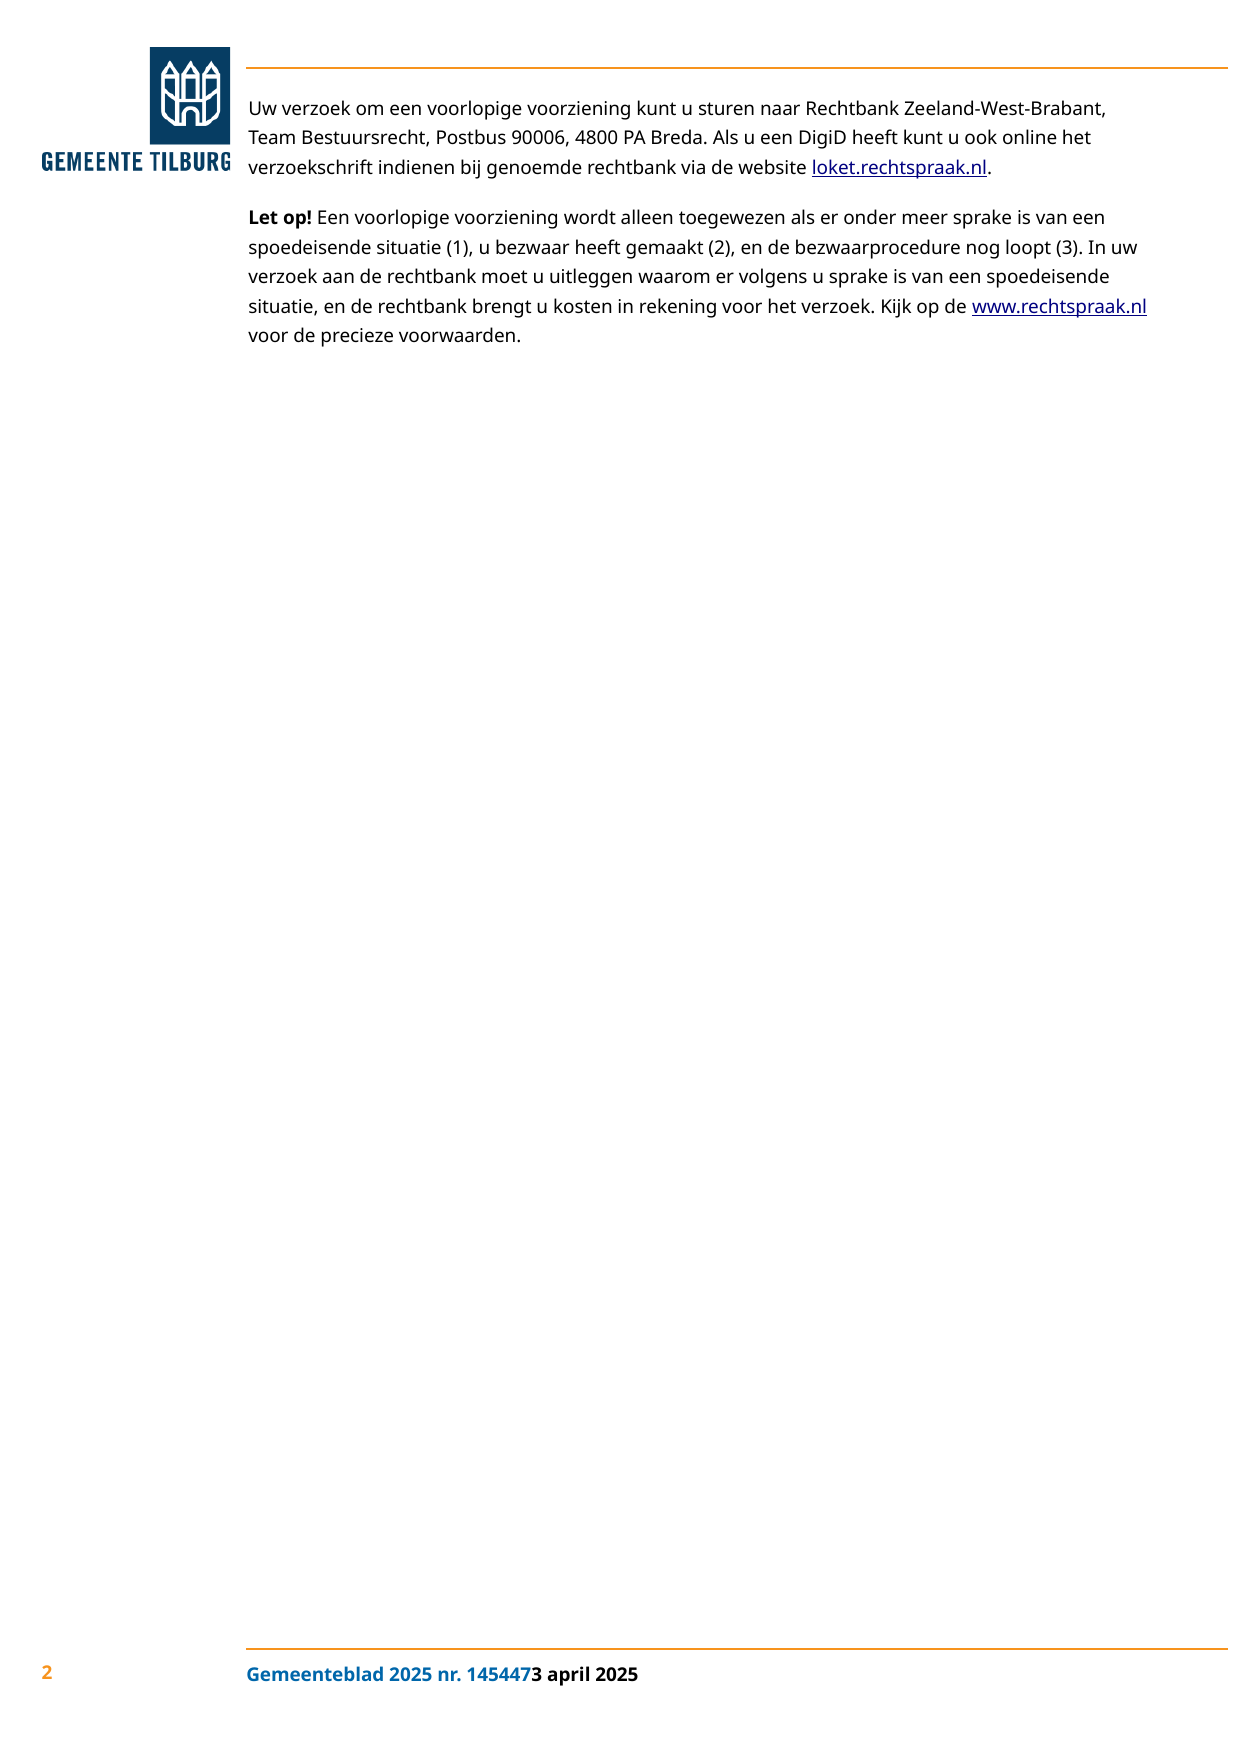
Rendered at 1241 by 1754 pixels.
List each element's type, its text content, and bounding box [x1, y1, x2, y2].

text Let op! Een voorlopige voorziening wordt alleen toegewezen als er onder meer sprake is van een spoedeisende situatie (1), u bezwaar heeft gemaakt (2), en de bezwaarprocedure nog loopt (3). In uw verzoek aan de rechtbank moet u uitleggen waarom er volgens u sprake is van een spoedeisende situatie, en de rechtbank brengt u kosten in rekening voor het verzoek. Kijk op de www.rechtspraak.nl voor de precieze voorwaarden. [248, 204, 1152, 348]
picture [41, 47, 231, 172]
text Uw verzoek om een voorlopige voorziening kunt u sturen naar Rechtbank Zeeland-West-Brabant, Team Bestuursrecht, Postbus 90006, 4800 PA Breda. Als u een DigiD heeft kunt u ook online het verzoekschrift indienen bij genoemde rechtbank via de website loket.rechtspraak.nl. [248, 95, 1152, 180]
